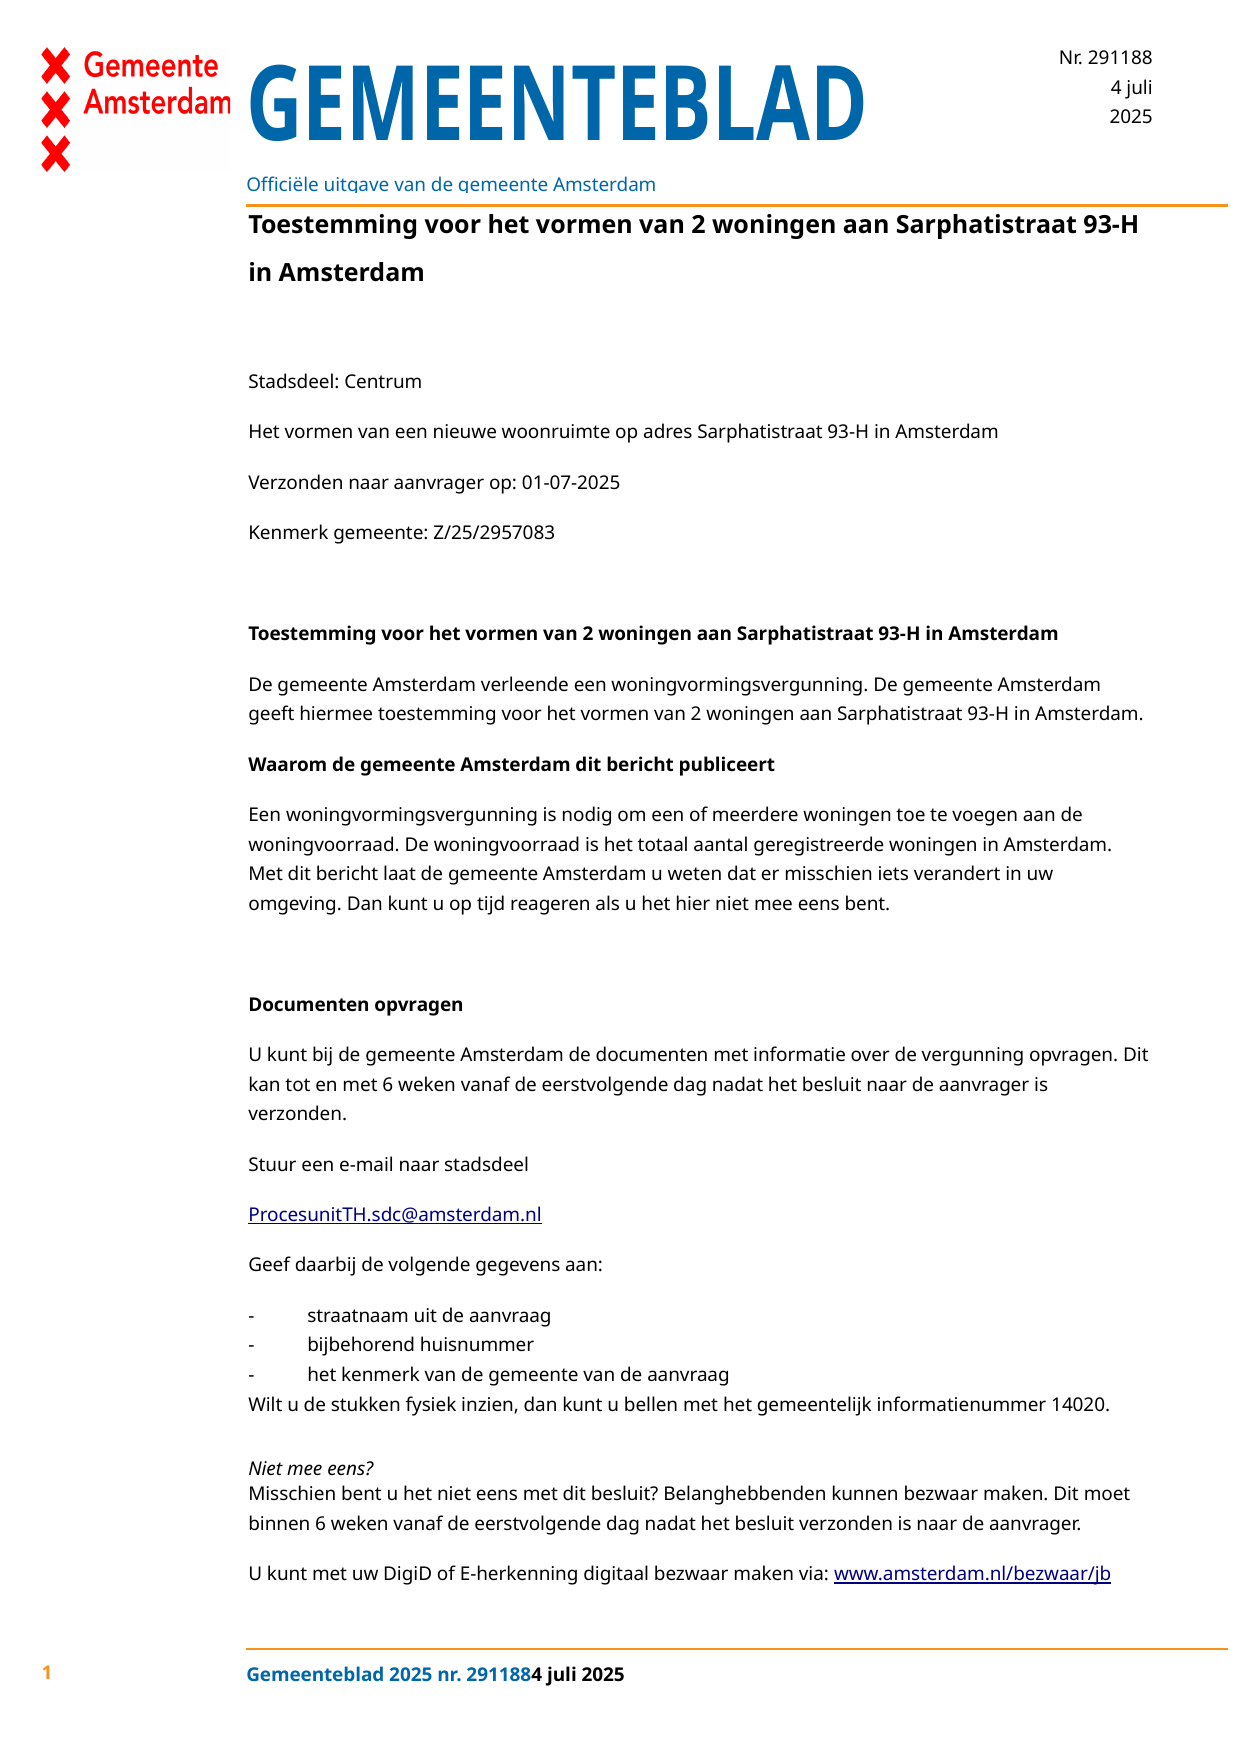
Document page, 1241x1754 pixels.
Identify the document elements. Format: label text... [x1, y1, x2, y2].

text Verzonden naar aanvrager op: 01-07-2025 [248, 469, 1152, 495]
text Geef daarbij de volgende gegevens aan: [248, 1252, 1152, 1277]
list straatnaam uit de aanvraag [248, 1302, 1152, 1328]
text Niet mee eens? [248, 1455, 1152, 1481]
text U kunt met uw DigiD of E-herkenning digitaal bezwaar maken via: www.amsterdam.nl/bezwaar/jb [248, 1561, 1152, 1586]
text Kenmerk gemeente: Z/25/2957083 [248, 519, 1152, 545]
list bijbehorend huisnummer [248, 1332, 1152, 1357]
text Waarom de gemeente Amsterdam dit bericht publiceert [248, 751, 1152, 777]
text Misschien bent u het niet eens met dit besluit? Belanghebbenden kunnen bezwaar maken. Dit moet binnen 6 weken vanaf de eerstvolgende dag nadat het besluit verzonden is naar de aanvrager. [248, 1481, 1152, 1536]
text De gemeente Amsterdam verleende een woningvormingsvergunning. De gemeente Amsterdam geeft hiermee toestemming voor het vormen van 2 woningen aan Sarphatistraat 93-H in Amsterdam. [248, 671, 1152, 726]
text Stadsdeel: Centrum [248, 368, 1152, 394]
text U kunt bij de gemeente Amsterdam de documenten met informatie over de vergunning opvragen. Dit kan tot en met 6 weken vanaf de eerstvolgende dag nadat het besluit naar de aanvrager is verzonden. [248, 1041, 1152, 1126]
text Stuur een e-mail naar stadsdeel [248, 1151, 1152, 1177]
text Een woningvormingsvergunning is nodig om een of meerdere woningen toe te voegen aan de woningvoorraad. De woningvoorraad is het totaal aantal geregistreerde woningen in Amsterdam. Met dit bericht laat de gemeente Amsterdam u weten dat er misschien iets verandert in uw omgeving. Dan kunt u op tijd reageren als u het hier niet mee eens bent. [248, 801, 1152, 916]
text Wilt u de stukken fysiek inzien, dan kunt u bellen met het gemeentelijk informatienummer 14020. [248, 1391, 1152, 1417]
text Toestemming voor het vormen van 2 woningen aan Sarphatistraat 93-H in Amsterdam [248, 207, 1152, 288]
text Documenten opvragen [248, 991, 1152, 1017]
text ProcesunitTH.sdc@amsterdam.nl [248, 1201, 1152, 1227]
list het kenmerk van de gemeente van de aanvraag [248, 1361, 1152, 1387]
text Het vormen van een nieuwe woonruimte op adres Sarphatistraat 93-H in Amsterdam [248, 419, 1152, 444]
text Toestemming voor het vormen van 2 woningen aan Sarphatistraat 93-H in Amsterdam [248, 620, 1152, 646]
picture [41, 47, 231, 172]
